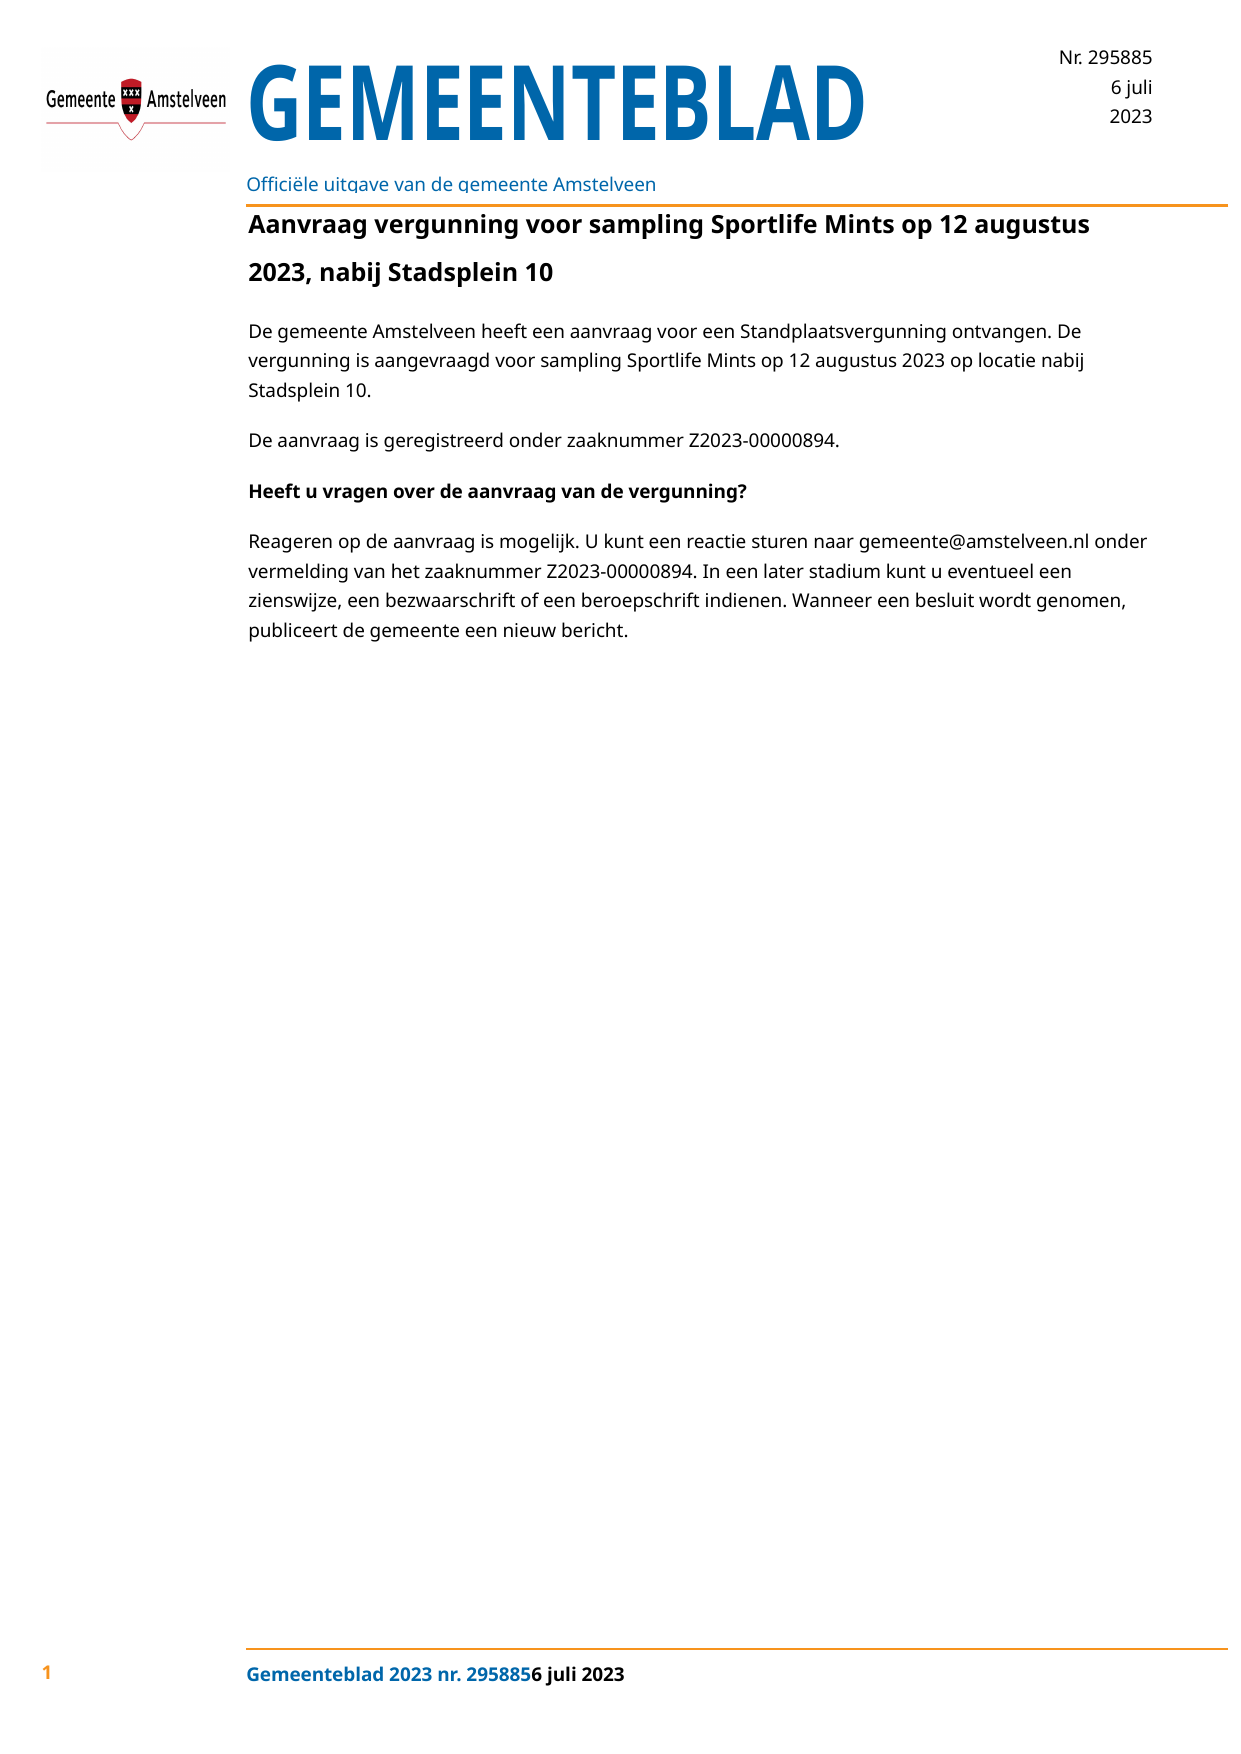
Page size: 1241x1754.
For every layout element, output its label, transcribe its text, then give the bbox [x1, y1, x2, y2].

text De gemeente Amstelveen heeft een aanvraag voor een Standplaatsvergunning ontvangen. De vergunning is aangevraagd voor sampling Sportlife Mints op 12 augustus 2023 op locatie nabij Stadsplein 10. [248, 318, 1152, 403]
text De aanvraag is geregistreerd onder zaaknummer Z2023-00000894. [248, 427, 1152, 453]
picture [41, 47, 231, 172]
text Reageren op de aanvraag is mogelijk. U kunt een reactie sturen naar gemeente@amstelveen.nl onder vermelding van het zaaknummer Z2023-00000894. In een later stadium kunt u eventueel een zienswijze, een bezwaarschrift of een beroepschrift indienen. Wanneer een besluit wordt genomen, publiceert de gemeente een nieuw bericht. [248, 528, 1152, 643]
text Aanvraag vergunning voor sampling Sportlife Mints op 12 augustus 2023, nabij Stadsplein 10 [248, 207, 1152, 288]
text Heeft u vragen over de aanvraag van de vergunning? [248, 478, 1152, 504]
